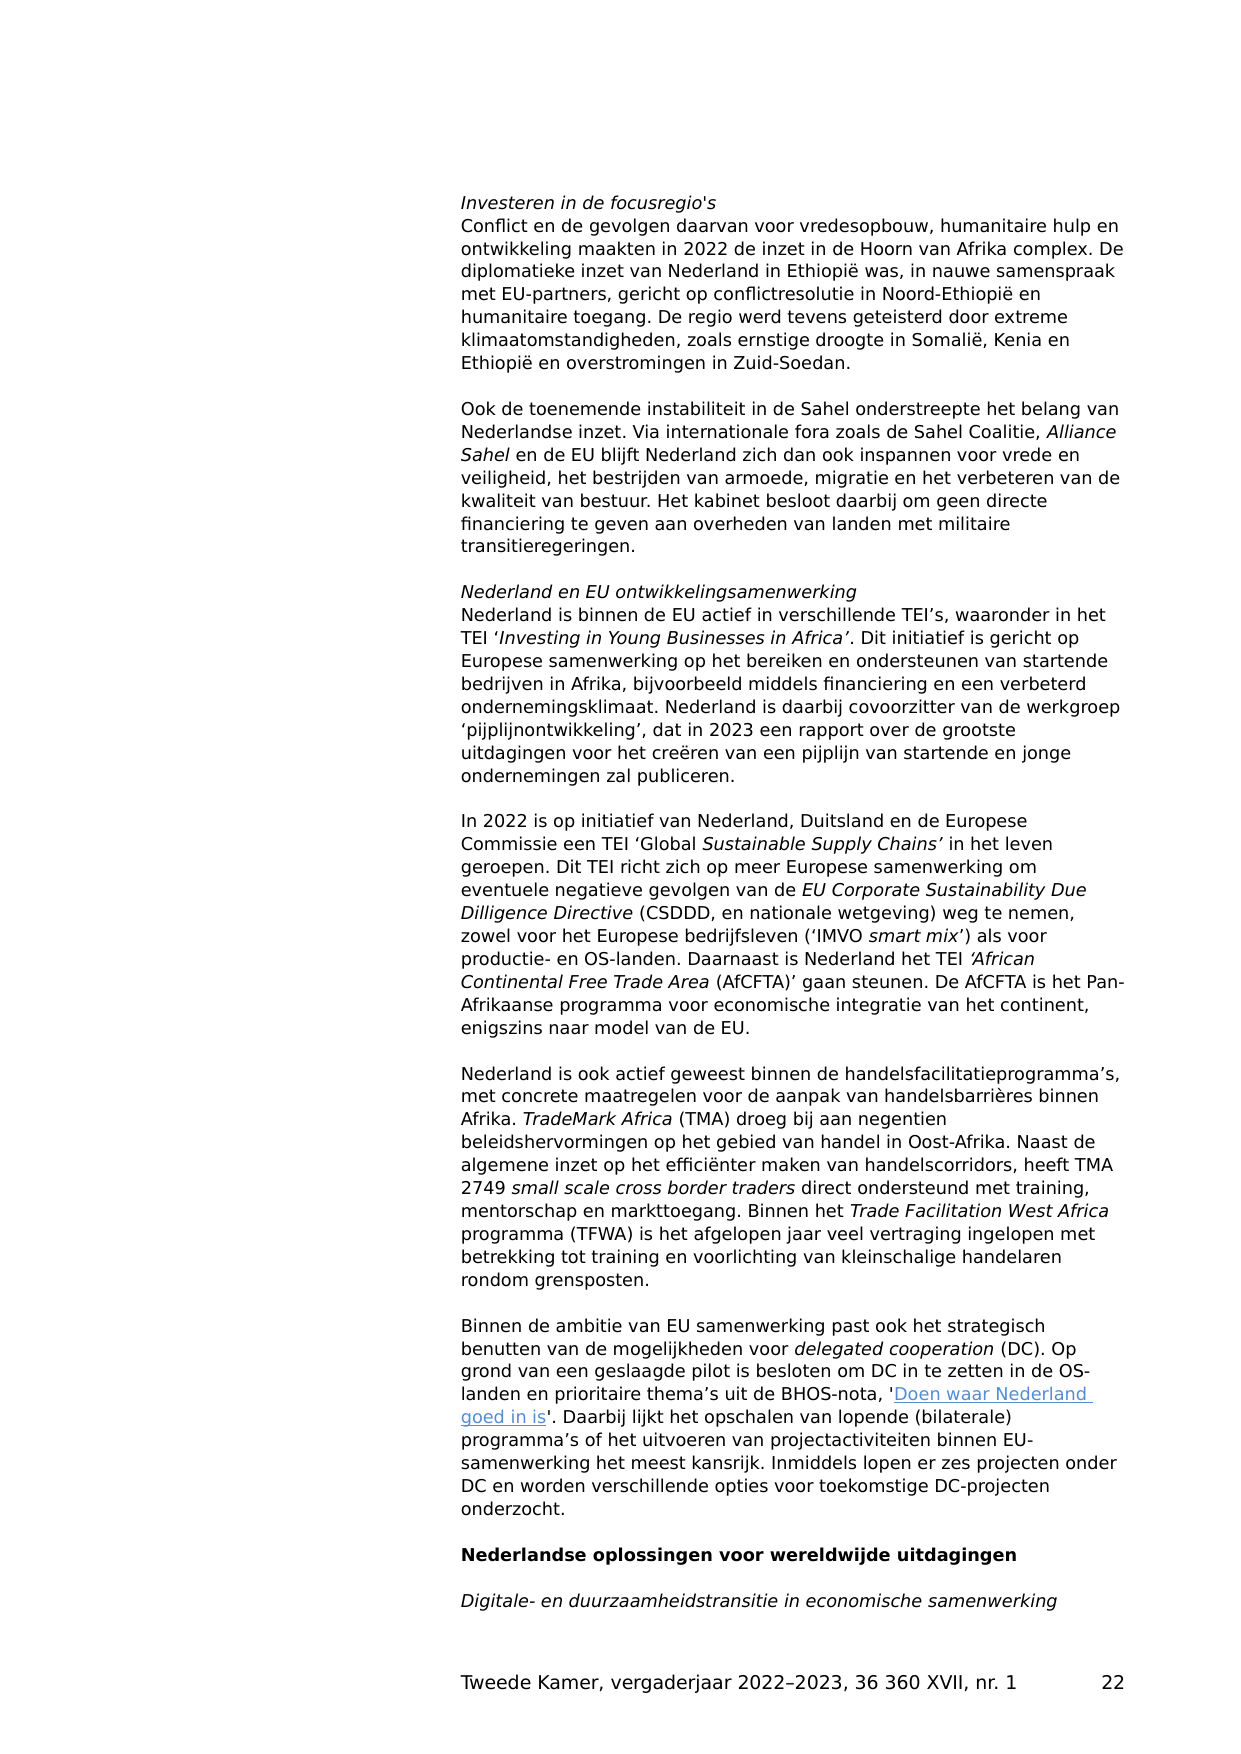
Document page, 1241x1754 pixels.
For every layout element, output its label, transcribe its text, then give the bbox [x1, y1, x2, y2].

text Nederlandse oplossingen voor wereldwijde uitdagingen [461, 1543, 1125, 1566]
text In 2022 is op initiatief van Nederland, Duitsland en de Europese Commissie een TEI ‘Global Sustainable Supply Chains’ in het leven geroepen. Dit TEI richt zich op meer Europese samenwerking om eventuele negatieve gevolgen van de EU Corporate Sustainability Due Dilligence Directive (CSDDD, en nationale wetgeving) weg te nemen, zowel voor het Europese bedrijfsleven (‘IMVO smart mix’) als voor productie- en OS-landen. Daarnaast is Nederland het TEI ‘African Continental Free Trade Area (AfCFTA)’ gaan steunen. De AfCFTA is het Pan-Afrikaanse programma voor economische integratie van het continent, enigszins naar model van de EU. [461, 809, 1125, 1039]
text Binnen de ambitie van EU samenwerking past ook het strategisch benutten van de mogelijkheden voor delegated cooperation (DC). Op grond van een geslaagde pilot is besloten om DC in te zetten in de OS-landen en prioritaire thema’s uit de BHOS-nota, 'Doen waar Nederland goed in is'. Daarbij lijkt het opschalen van lopende (bilaterale) programma’s of het uitvoeren van projectactiviteiten binnen EU-samenwerking het meest kansrijk. Inmiddels lopen er zes projecten onder DC en worden verschillende opties voor toekomstige DC-projecten onderzocht. [461, 1314, 1125, 1520]
text Nederland is ook actief geweest binnen de handelsfacilitatieprogramma’s, met concrete maatregelen voor de aanpak van handelsbarrières binnen Afrika. TradeMark Africa (TMA) droeg bij aan negentien beleidshervormingen op het gebied van handel in Oost-Afrika. Naast de algemene inzet op het efficiënter maken van handelscorridors, heeft TMA 2749 small scale cross border traders direct ondersteund met training, mentorschap en markttoegang. Binnen het Trade Facilitation West Africa programma (TFWA) is het afgelopen jaar veel vertraging ingelopen met betrekking tot training en voorlichting van kleinschalige handelaren rondom grensposten. [461, 1062, 1125, 1291]
text Investeren in de focusregio's Conflict en de gevolgen daarvan voor vredesopbouw, humanitaire hulp en ontwikkeling maakten in 2022 de inzet in de Hoorn van Afrika complex. De diplomatieke inzet van Nederland in Ethiopië was, in nauwe samenspraak met EU-partners, gericht op conflictresolutie in Noord-Ethiopië en humanitaire toegang. De regio werd tevens geteisterd door extreme klimaatomstandigheden, zoals ernstige droogte in Somalië, Kenia en Ethiopië en overstromingen in Zuid-Soedan. [461, 191, 1125, 374]
text Digitale- en duurzaamheidstransitie in economische samenwerking [461, 1589, 1125, 1612]
text Nederland en EU ontwikkelingsamenwerking Nederland is binnen de EU actief in verschillende TEI’s, waaronder in het TEI ‘Investing in Young Businesses in Africa’. Dit initiatief is gericht op Europese samenwerking op het bereiken en ondersteunen van startende bedrijven in Afrika, bijvoorbeeld middels financiering en een verbeterd ondernemingsklimaat. Nederland is daarbij covoorzitter van de werkgroep ‘pijplijnontwikkeling’, dat in 2023 een rapport over de grootste uitdagingen voor het creëren van een pijplijn van startende en jonge ondernemingen zal publiceren. [461, 580, 1125, 787]
text Ook de toenemende instabiliteit in de Sahel onderstreepte het belang van Nederlandse inzet. Via internationale fora zoals de Sahel Coalitie, Alliance Sahel en de EU blijft Nederland zich dan ook inspannen voor vrede en veiligheid, het bestrijden van armoede, migratie en het verbeteren van de kwaliteit van bestuur. Het kabinet besloot daarbij om geen directe financiering te geven aan overheden van landen met militaire transitieregeringen. [461, 397, 1125, 557]
